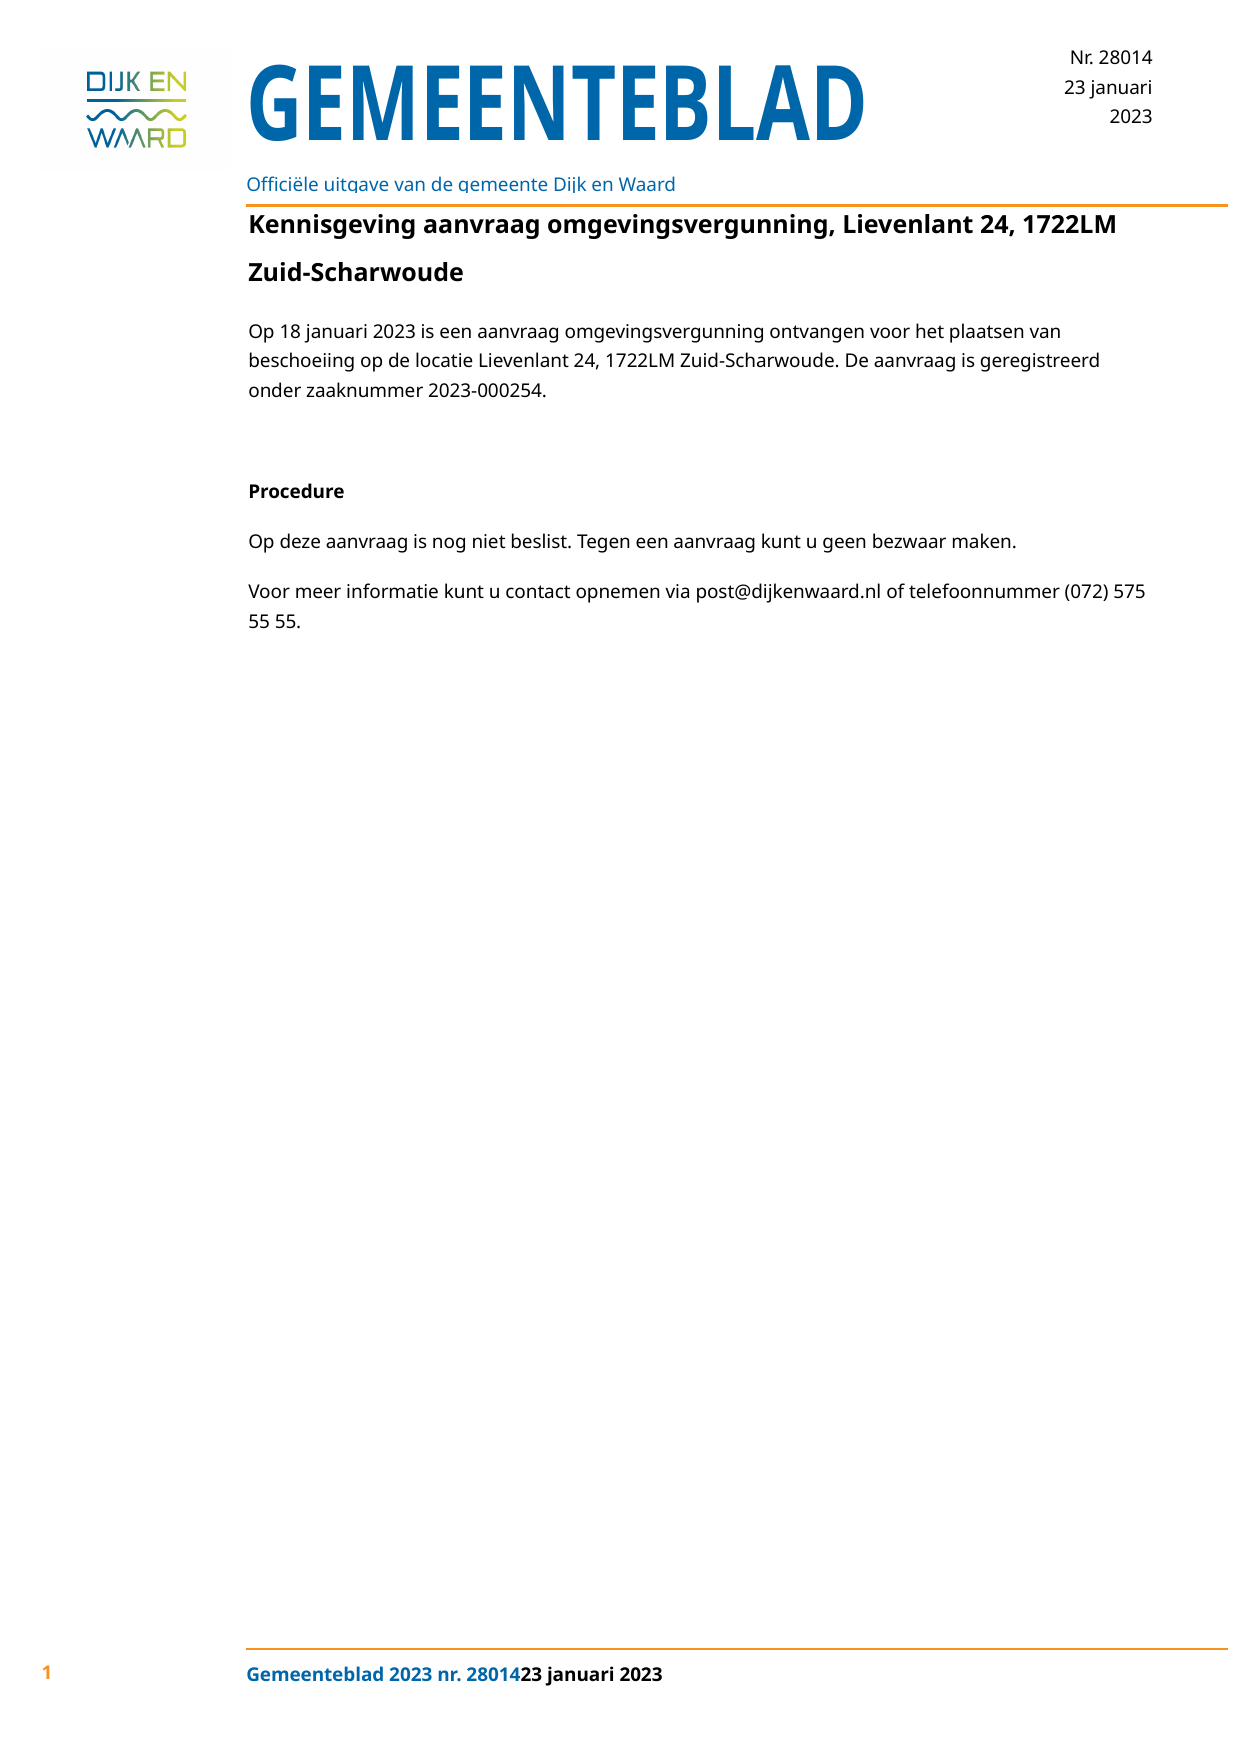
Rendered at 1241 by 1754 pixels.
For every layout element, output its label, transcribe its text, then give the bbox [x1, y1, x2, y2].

text Kennisgeving aanvraag omgevingsvergunning, Lievenlant 24, 1722LM Zuid-Scharwoude [248, 207, 1152, 288]
text Procedure [248, 478, 1152, 504]
text Voor meer informatie kunt u contact opnemen via post@dijkenwaard.nl of telefoonnummer (072) 575 55 55. [248, 579, 1152, 634]
text Op deze aanvraag is nog niet beslist. Tegen een aanvraag kunt u geen bezwaar maken. [248, 528, 1152, 554]
picture [41, 47, 231, 172]
text Op 18 januari 2023 is een aanvraag omgevingsvergunning ontvangen voor het plaatsen van beschoeiing op de locatie Lievenlant 24, 1722LM Zuid-Scharwoude. De aanvraag is geregistreerd onder zaaknummer 2023-000254. [248, 318, 1152, 403]
